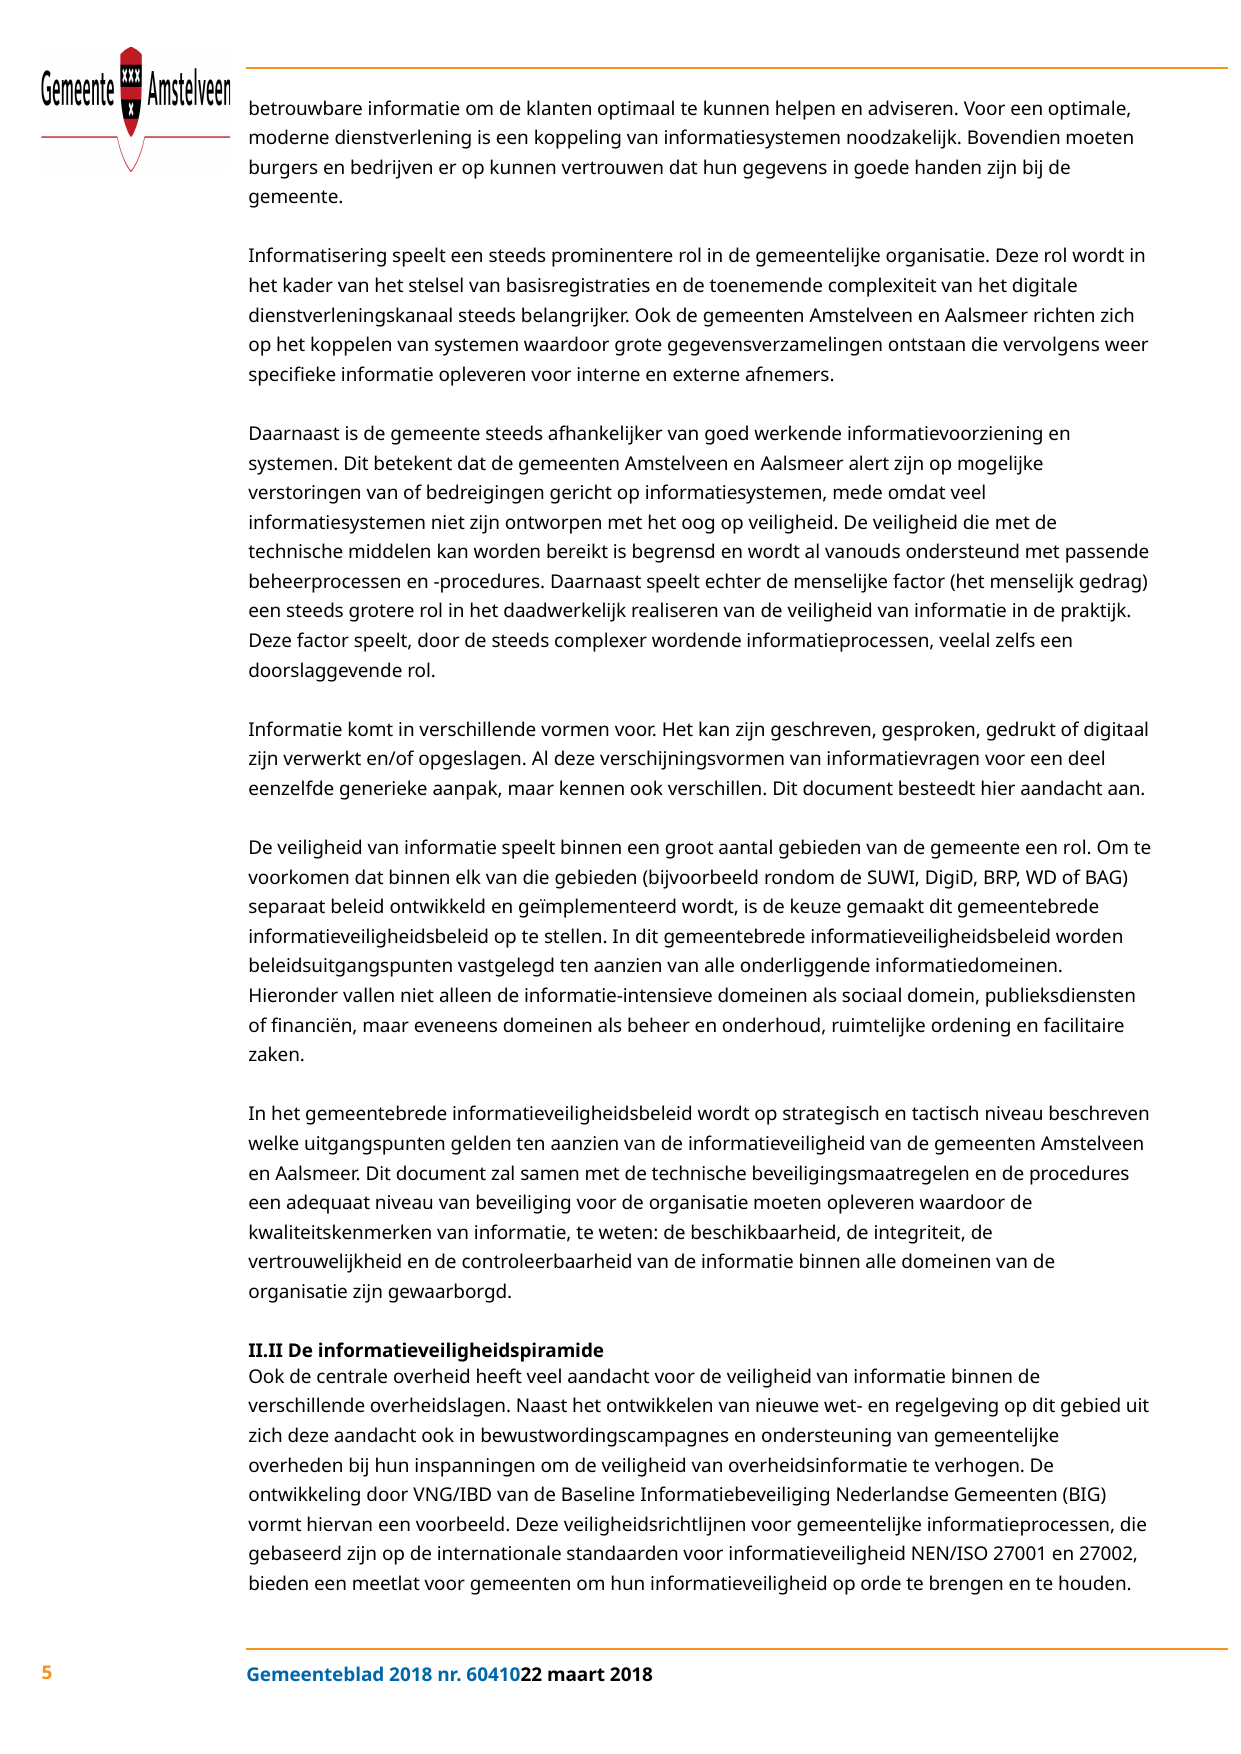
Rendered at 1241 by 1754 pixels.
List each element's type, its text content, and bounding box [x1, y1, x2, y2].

text betrouwbare informatie om de klanten optimaal te kunnen helpen en adviseren. Voor een optimale, moderne dienstverlening is een koppeling van informatiesystemen noodzakelijk. Bovendien moeten burgers en bedrijven er op kunnen vertrouwen dat hun gegevens in goede handen zijn bij de gemeente. [248, 95, 1152, 209]
text Ook de centrale overheid heeft veel aandacht voor de veiligheid van informatie binnen de verschillende overheidslagen. Naast het ontwikkelen van nieuwe wet- en regelgeving op dit gebied uit zich deze aandacht ook in bewustwordingscampagnes en ondersteuning van gemeentelijke overheden bij hun inspanningen om de veiligheid van overheidsinformatie te verhogen. De ontwikkeling door VNG/IBD van de Baseline Informatiebeveiliging Nederlandse Gemeenten (BIG) vormt hiervan een voorbeeld. Deze veiligheidsrichtlijnen voor gemeentelijke informatieprocessen, die gebaseerd zijn op de internationale standaarden voor informatieveiligheid NEN/ISO 27001 en 27002, bieden een meetlat voor gemeenten om hun informatieveiligheid op orde te brengen en te houden. [248, 1363, 1152, 1596]
text In het gemeentebrede informatieveiligheidsbeleid wordt op strategisch en tactisch niveau beschreven welke uitgangspunten gelden ten aanzien van de informatieveiligheid van de gemeenten Amstelveen en Aalsmeer. Dit document zal samen met de technische beveiligingsmaatregelen en de procedures een adequaat niveau van beveiliging voor de organisatie moeten opleveren waardoor de kwaliteitskenmerken van informatie, te weten: de beschikbaarheid, de integriteit, de vertrouwelijkheid en de controleerbaarheid van de informatie binnen alle domeinen van de organisatie zijn gewaarborgd. [248, 1101, 1152, 1304]
text Informatisering speelt een steeds prominentere rol in de gemeentelijke organisatie. Deze rol wordt in het kader van het stelsel van basisregistraties en de toenemende complexiteit van het digitale dienstverleningskanaal steeds belangrijker. Ook de gemeenten Amstelveen en Aalsmeer richten zich op het koppelen van systemen waardoor grote gegevensverzamelingen ontstaan die vervolgens weer specifieke informatie opleveren voor interne en externe afnemers. [248, 243, 1152, 387]
text De veiligheid van informatie speelt binnen een groot aantal gebieden van de gemeente een rol. Om te voorkomen dat binnen elk van die gebieden (bijvoorbeeld rondom de SUWI, DigiD, BRP, WD of BAG) separaat beleid ontwikkeld en geïmplementeerd wordt, is de keuze gemaakt dit gemeentebrede informatieveiligheidsbeleid op te stellen. In dit gemeentebrede informatieveiligheidsbeleid worden beleidsuitgangspunten vastgelegd ten aanzien van alle onderliggende informatiedomeinen. Hieronder vallen niet alleen de informatie-intensieve domeinen als sociaal domein, publieksdiensten of financiën, maar eveneens domeinen als beheer en onderhoud, ruimtelijke ordening en facilitaire zaken. [248, 834, 1152, 1067]
picture [41, 47, 231, 172]
text Informatie komt in verschillende vormen voor. Het kan zijn geschreven, gesproken, gedrukt of digitaal zijn verwerkt en/of opgeslagen. Al deze verschijningsvormen van informatievragen voor een deel eenzelfde generieke aanpak, maar kennen ook verschillen. Dit document besteedt hier aandacht aan. [248, 716, 1152, 801]
text Daarnaast is de gemeente steeds afhankelijker van goed werkende informatievoorziening en systemen. Dit betekent dat de gemeenten Amstelveen en Aalsmeer alert zijn op mogelijke verstoringen van of bedreigingen gericht op informatiesystemen, mede omdat veel informatiesystemen niet zijn ontworpen met het oog op veiligheid. De veiligheid die met de technische middelen kan worden bereikt is begrensd en wordt al vanouds ondersteund met passende beheerprocessen en -procedures. Daarnaast speelt echter de menselijke factor (het menselijk gedrag) een steeds grotere rol in het daadwerkelijk realiseren van de veiligheid van informatie in de praktijk. Deze factor speelt, door de steeds complexer wordende informatieprocessen, veelal zelfs een doorslaggevende rol. [248, 420, 1152, 683]
text II.II De informatieveiligheidspiramide [248, 1337, 1152, 1363]
